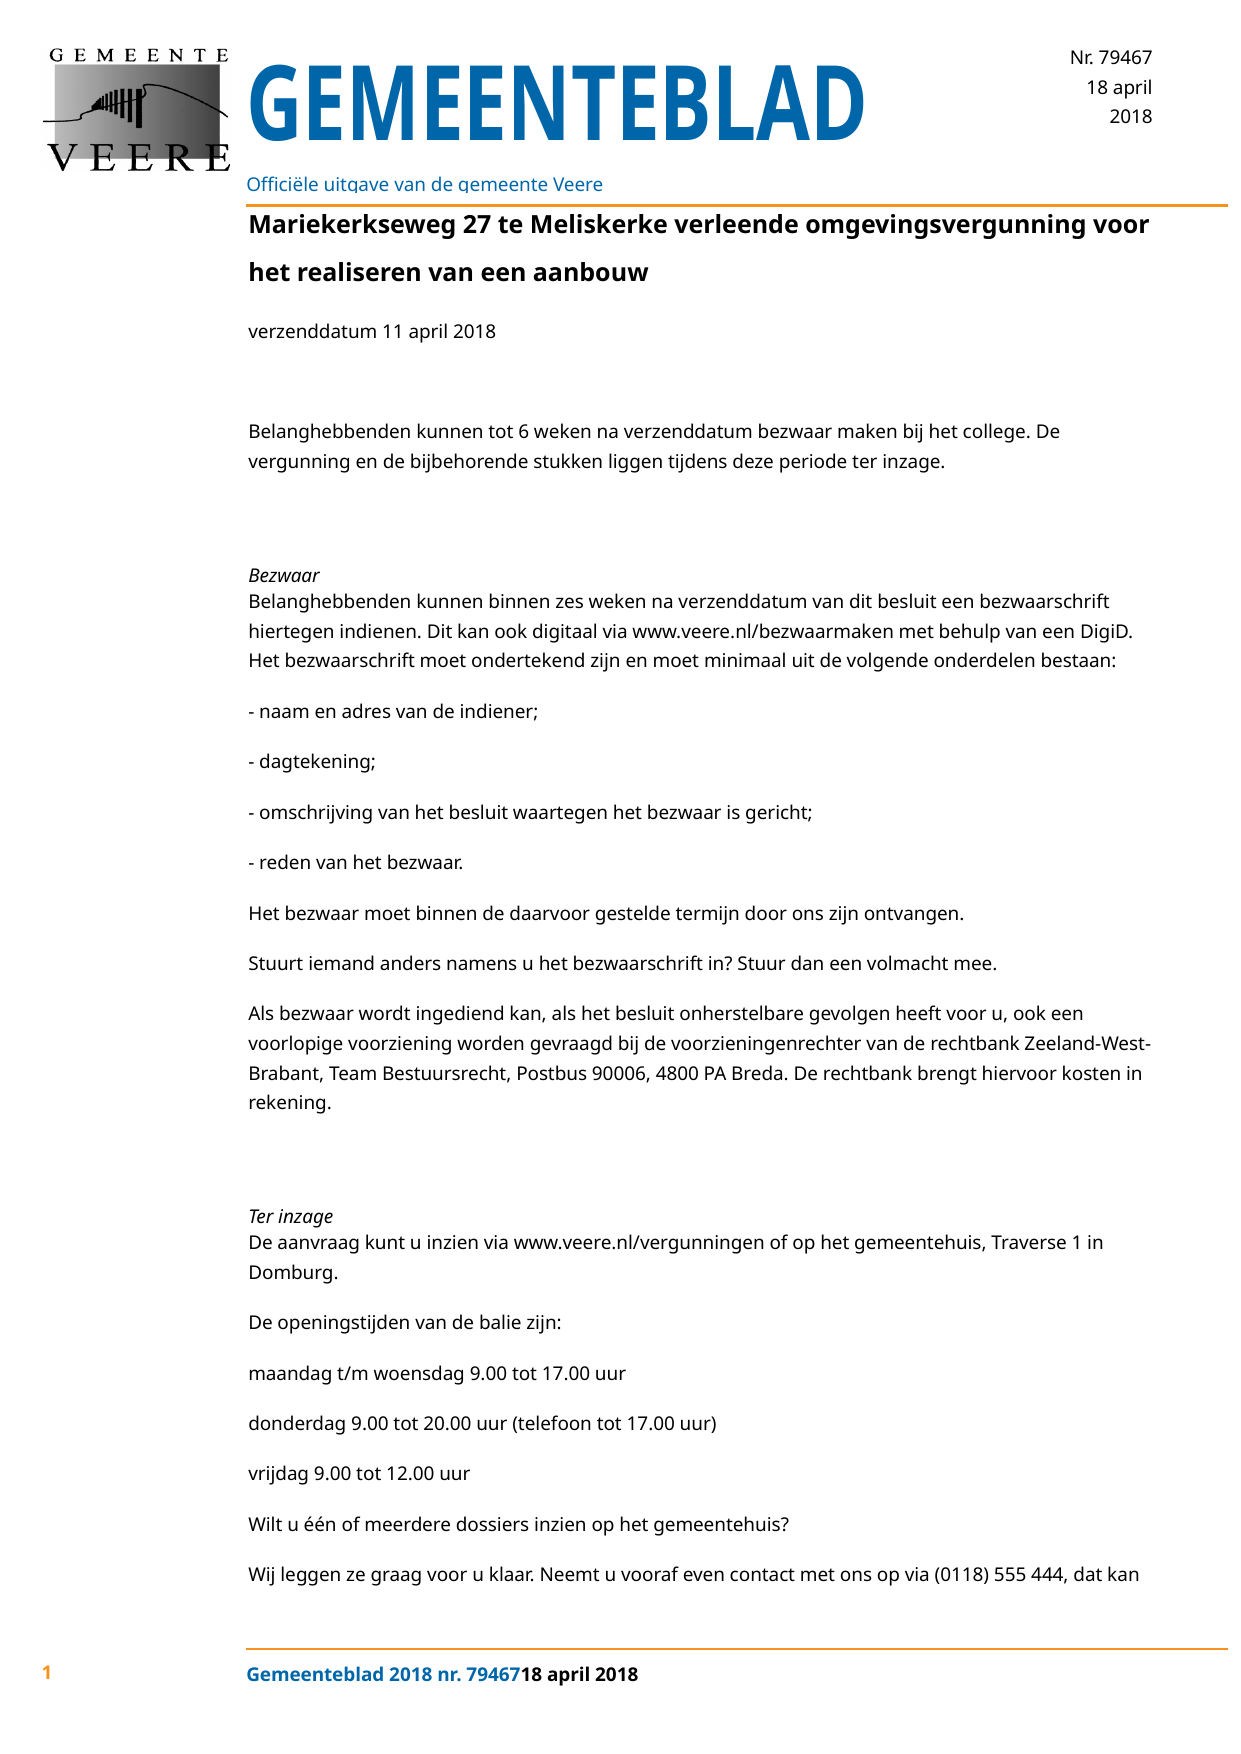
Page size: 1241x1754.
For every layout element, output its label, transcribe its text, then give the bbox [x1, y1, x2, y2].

text - omschrijving van het besluit waartegen het bezwaar is gericht; [248, 799, 1152, 824]
text Stuurt iemand anders namens u het bezwaarschrift in? Stuur dan een volmacht mee. [248, 950, 1152, 976]
text - dagtekening; [248, 748, 1152, 774]
text Belanghebbenden kunnen tot 6 weken na verzenddatum bezwaar maken bij het college. De vergunning en de bijbehorende stukken liggen tijdens deze periode ter inzage. [248, 419, 1152, 474]
text vrijdag 9.00 tot 12.00 uur [248, 1461, 1152, 1486]
text Belanghebbenden kunnen binnen zes weken na verzenddatum van dit besluit een bezwaarschrift hiertegen indienen. Dit kan ook digitaal via www.veere.nl/bezwaarmaken met behulp van een DigiD. Het bezwaarschrift moet ondertekend zijn en moet minimaal uit de volgende onderdelen bestaan: [248, 588, 1152, 673]
text Wilt u één of meerdere dossiers inzien op het gemeentehuis? [248, 1511, 1152, 1537]
text - reden van het bezwaar. [248, 849, 1152, 875]
text De openingstijden van de balie zijn: [248, 1309, 1152, 1335]
text Het bezwaar moet binnen de daarvoor gestelde termijn door ons zijn ontvangen. [248, 900, 1152, 925]
picture [41, 47, 231, 172]
text donderdag 9.00 tot 20.00 uur (telefoon tot 17.00 uur) [248, 1410, 1152, 1436]
text De aanvraag kunt u inzien via www.veere.nl/vergunningen of op het gemeentehuis, Traverse 1 in Domburg. [248, 1229, 1152, 1285]
text verzenddatum 11 april 2018 [248, 318, 1152, 344]
text Ter inzage [248, 1204, 1152, 1229]
text Als bezwaar wordt ingediend kan, als het besluit onherstelbare gevolgen heeft voor u, ook een voorlopige voorziening worden gevraagd bij de voorzieningenrechter van de rechtbank Zeeland-West-Brabant, Team Bestuursrecht, Postbus 90006, 4800 PA Breda. De rechtbank brengt hiervoor kosten in rekening. [248, 1001, 1152, 1115]
text Mariekerkseweg 27 te Meliskerke verleende omgevingsvergunning voor het realiseren van een aanbouw [248, 207, 1152, 288]
text Wij leggen ze graag voor u klaar. Neemt u vooraf even contact met ons op via (0118) 555 444, dat kan [248, 1561, 1152, 1587]
text Bezwaar [248, 563, 1152, 588]
text - naam en adres van de indiener; [248, 698, 1152, 724]
text maandag t/m woensdag 9.00 tot 17.00 uur [248, 1360, 1152, 1386]
